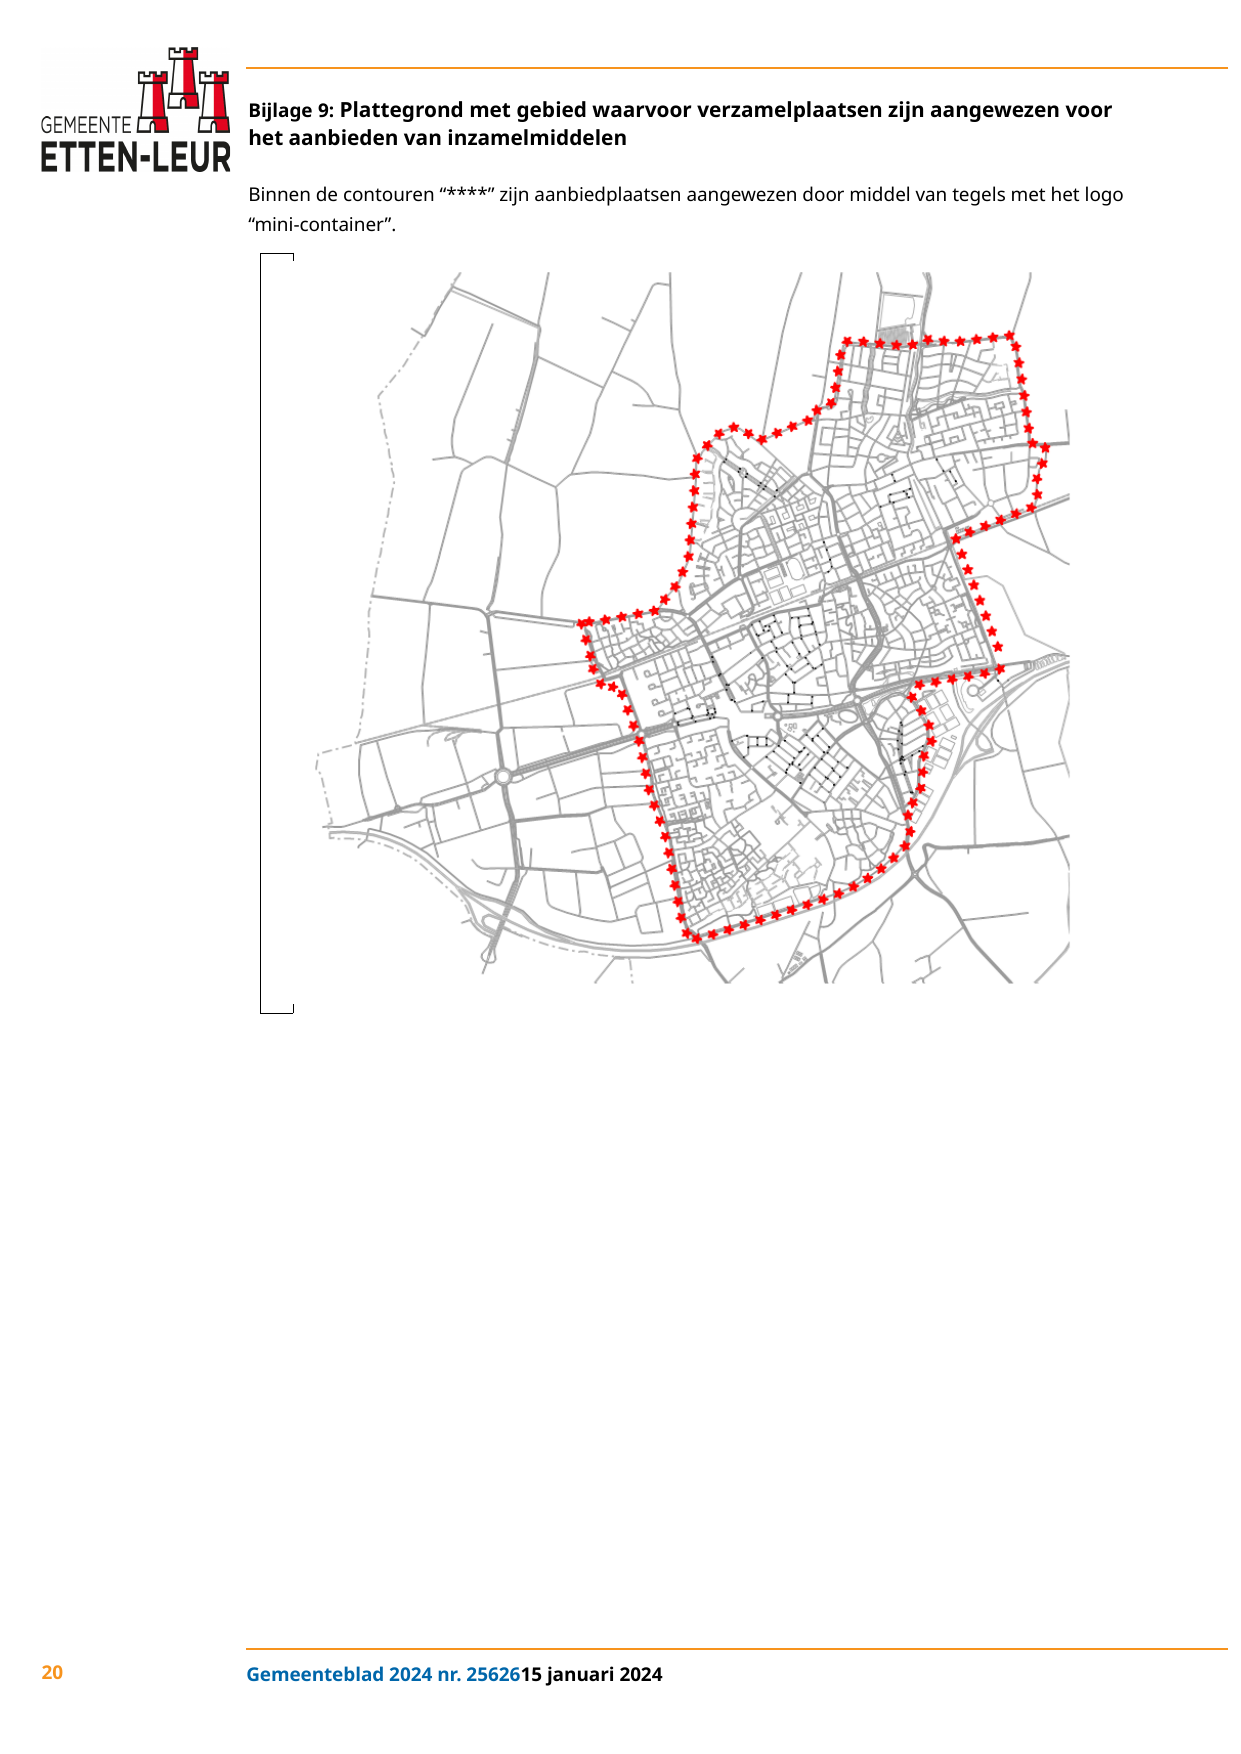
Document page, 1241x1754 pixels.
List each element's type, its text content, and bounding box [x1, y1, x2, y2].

text Binnen de contouren “****” zijn aanbiedplaatsen aangewezen door middel van tegels met het logo “mini-container”. [248, 181, 1152, 237]
picture [41, 47, 231, 172]
text Bijlage 9: Plattegrond met gebied waarvoor verzamelplaatsen zijn aangewezen voor het aanbieden van inzamelmiddelen [248, 95, 1152, 152]
picture [268, 261, 1173, 1004]
